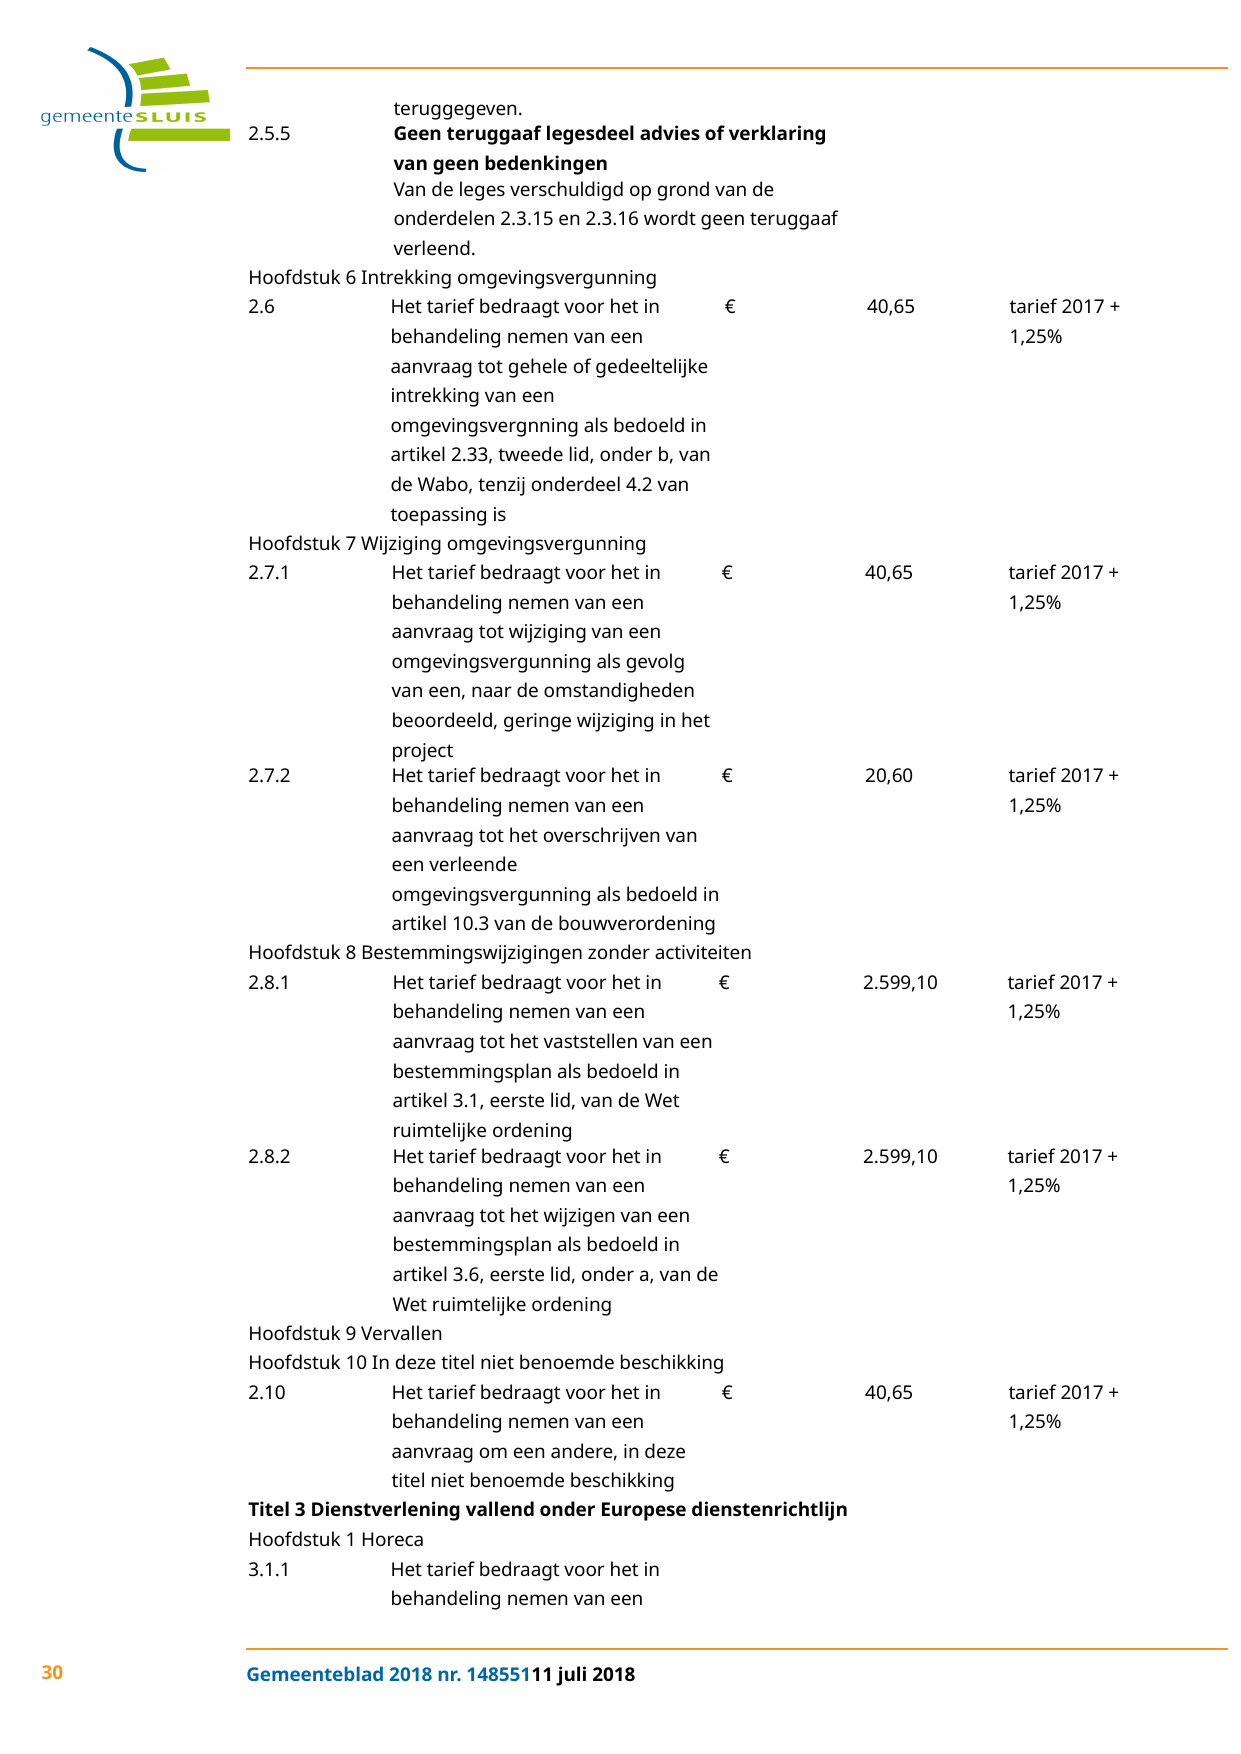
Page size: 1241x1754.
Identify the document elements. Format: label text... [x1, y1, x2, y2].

table_header 2.8.1 [248, 969, 392, 1143]
table_cell Het tarief bedraagt voor het in behandeling nemen van een aanvraag tot het overschrijven van een verleende omgevingsvergunning als bedoeld in artikel 10.3 van de bouwverordening [391, 763, 722, 936]
table_cell tarief 2017 + 1,25% [1008, 763, 1152, 936]
table_header Het tarief bedraagt voor het in behandeling nemen van een aanvraag tot gehele of gedeeltelijke intrekking van een omgevingsvergnning als bedoeld in artikel 2.33, tweede lid, onder b, van de Wabo, tenzij onderdeel 4.2 van toepassing is [390, 294, 724, 526]
table_cell [861, 95, 1006, 121]
table_cell 2.5.5 [248, 121, 393, 176]
table_cell [861, 121, 1006, 176]
table_cell [1006, 95, 1152, 121]
table_header 40,65 [867, 294, 1009, 526]
table_header 2.6 [248, 294, 390, 526]
table_cell [248, 176, 393, 261]
table_cell [248, 95, 393, 121]
table_header tarief 2017 + 1,25% [1007, 969, 1152, 1143]
table_cell [1006, 176, 1152, 261]
table_header tarief 2017 + 1,25% [1008, 559, 1152, 763]
table_header 40,65 [865, 559, 1008, 763]
table_cell 2.599,10 [863, 1143, 1007, 1316]
table_cell € [722, 763, 865, 936]
table_header [725, 1556, 867, 1611]
table_header 2.7.1 [248, 559, 391, 763]
table_header Het tarief bedraagt voor het in behandeling nemen van een aanvraag tot het vaststellen van een bestemmingsplan als bedoeld in artikel 3.1, eerste lid, van de Wet ruimtelijke ordening [392, 969, 719, 1143]
text Hoofdstuk 10 In deze titel niet benoemde beschikking [248, 1349, 1152, 1375]
table_header € [725, 294, 867, 526]
table_header 2.10 [248, 1379, 391, 1493]
table_cell teruggegeven. [393, 95, 861, 121]
table_header € [722, 559, 865, 763]
table_cell 20,60 [865, 763, 1008, 936]
text Hoofdstuk 1 Horeca [248, 1526, 1152, 1552]
table_header [1009, 1556, 1152, 1611]
table_header Het tarief bedraagt voor het in behandeling nemen van een aanvraag om een andere, in deze titel niet benoemde beschikking [391, 1379, 722, 1493]
table_cell tarief 2017 + 1,25% [1007, 1143, 1152, 1316]
picture [41, 47, 231, 172]
table_cell Geen teruggaaf legesdeel advies of verklaring van geen bedenkingen [393, 121, 861, 176]
text Hoofdstuk 6 Intrekking omgevingsvergunning [248, 264, 1152, 290]
table_cell Van de leges verschuldigd op grond van de onderdelen 2.3.15 en 2.3.16 wordt geen teruggaaf verleend. [393, 176, 861, 261]
table_header 40,65 [865, 1379, 1008, 1493]
table_header tarief 2017 + 1,25% [1008, 1379, 1152, 1493]
table_header Het tarief bedraagt voor het in behandeling nemen van een [390, 1556, 724, 1611]
table_cell [1006, 121, 1152, 176]
table_header € [719, 969, 863, 1143]
table_header [867, 1556, 1009, 1611]
table_header Het tarief bedraagt voor het in behandeling nemen van een aanvraag tot wijziging van een omgevingsvergunning als gevolg van een, naar de omstandigheden beoordeeld, geringe wijziging in het project [391, 559, 722, 763]
table_header 3.1.1 [248, 1556, 390, 1611]
table_cell € [719, 1143, 863, 1316]
table_cell 2.7.2 [248, 763, 391, 936]
text Titel 3 Dienstverlening vallend onder Europese dienstenrichtlijn [248, 1497, 1152, 1522]
table_cell 2.8.2 [248, 1143, 392, 1316]
table_cell [861, 176, 1006, 261]
table_header 2.599,10 [863, 969, 1007, 1143]
table_cell Het tarief bedraagt voor het in behandeling nemen van een aanvraag tot het wijzigen van een bestemmingsplan als bedoeld in artikel 3.6, eerste lid, onder a, van de Wet ruimtelijke ordening [392, 1143, 719, 1316]
table_header € [722, 1379, 865, 1493]
table_header tarief 2017 + 1,25% [1009, 294, 1152, 526]
text Hoofdstuk 9 Vervallen [248, 1320, 1152, 1345]
text Hoofdstuk 7 Wijziging omgevingsvergunning [248, 530, 1152, 555]
text Hoofdstuk 8 Bestemmingswijzigingen zonder activiteiten [248, 939, 1152, 965]
